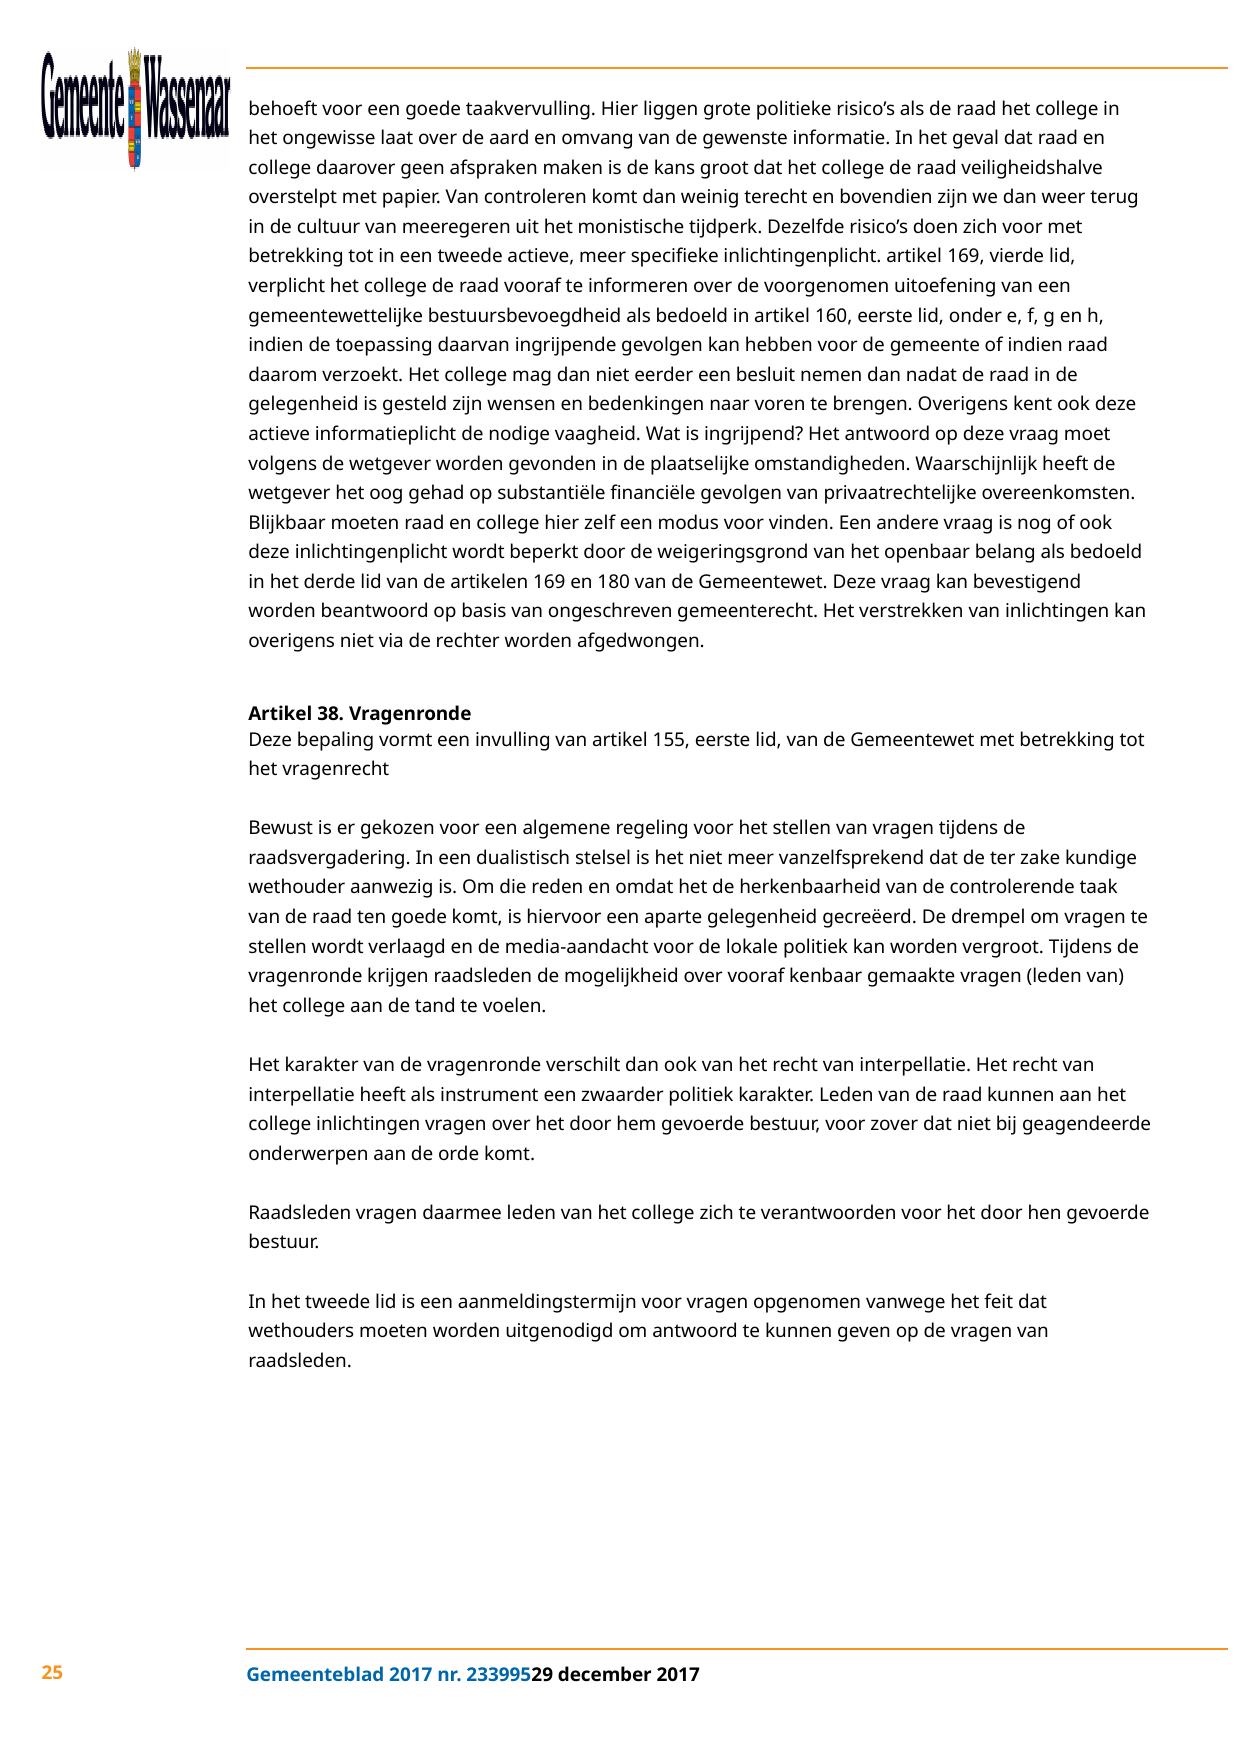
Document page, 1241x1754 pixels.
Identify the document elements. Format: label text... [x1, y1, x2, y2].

text Deze bepaling vormt een invulling van artikel 155, eerste lid, van de Gemeentewet met betrekking tot het vragenrecht [248, 726, 1152, 781]
picture [41, 47, 231, 172]
text In het tweede lid is een aanmeldingstermijn voor vragen opgenomen vanwege het feit dat wethouders moeten worden uitgenodigd om antwoord te kunnen geven op de vragen van raadsleden. [248, 1288, 1152, 1373]
text Artikel 38. Vragenronde [248, 700, 1152, 726]
text Raadsleden vragen daarmee leden van het college zich te verantwoorden voor het door hen gevoerde bestuur. [248, 1199, 1152, 1254]
text Het karakter van de vragenronde verschilt dan ook van het recht van interpellatie. Het recht van interpellatie heeft als instrument een zwaarder politiek karakter. Leden van de raad kunnen aan het college inlichtingen vragen over het door hem gevoerde bestuur, voor zover dat niet bij geagendeerde onderwerpen aan de orde komt. [248, 1051, 1152, 1166]
text behoeft voor een goede taakvervulling. Hier liggen grote politieke risico’s als de raad het college in het ongewisse laat over de aard en omvang van de gewenste informatie. In het geval dat raad en college daarover geen afspraken maken is de kans groot dat het college de raad veiligheidshalve overstelpt met papier. Van controleren komt dan weinig terecht en bovendien zijn we dan weer terug in de cultuur van meeregeren uit het monistische tijdperk. Dezelfde risico’s doen zich voor met betrekking tot in een tweede actieve, meer specifieke inlichtingenplicht. artikel 169, vierde lid, verplicht het college de raad vooraf te informeren over de voorgenomen uitoefening van een gemeentewettelijke bestuursbevoegdheid als bedoeld in artikel 160, eerste lid, onder e, f, g en h, indien de toepassing daarvan ingrijpende gevolgen kan hebben voor de gemeente of indien raad daarom verzoekt. Het college mag dan niet eerder een besluit nemen dan nadat de raad in de gelegenheid is gesteld zijn wensen en bedenkingen naar voren te brengen. Overigens kent ook deze actieve informatieplicht de nodige vaagheid. Wat is ingrijpend? Het antwoord op deze vraag moet volgens de wetgever worden gevonden in de plaatselijke omstandigheden. Waarschijnlijk heeft de wetgever het oog gehad op substantiële financiële gevolgen van privaatrechtelijke overeenkomsten. Blijkbaar moeten raad en college hier zelf een modus voor vinden. Een andere vraag is nog of ook deze inlichtingenplicht wordt beperkt door de weigeringsgrond van het openbaar belang als bedoeld in het derde lid van de artikelen 169 en 180 van de Gemeentewet. Deze vraag kan bevestigend worden beantwoord op basis van ongeschreven gemeenterecht. Het verstrekken van inlichtingen kan overigens niet via de rechter worden afgedwongen. [248, 95, 1152, 653]
text Bewust is er gekozen voor een algemene regeling voor het stellen van vragen tijdens de raadsvergadering. In een dualistisch stelsel is het niet meer vanzelfsprekend dat de ter zake kundige wethouder aanwezig is. Om die reden en omdat het de herkenbaarheid van de controlerende taak van de raad ten goede komt, is hiervoor een aparte gelegenheid gecreëerd. De drempel om vragen te stellen wordt verlaagd en de media-aandacht voor de lokale politiek kan worden vergroot. Tijdens de vragenronde krijgen raadsleden de mogelijkheid over vooraf kenbaar gemaakte vragen (leden van) het college aan de tand te voelen. [248, 814, 1152, 1018]
